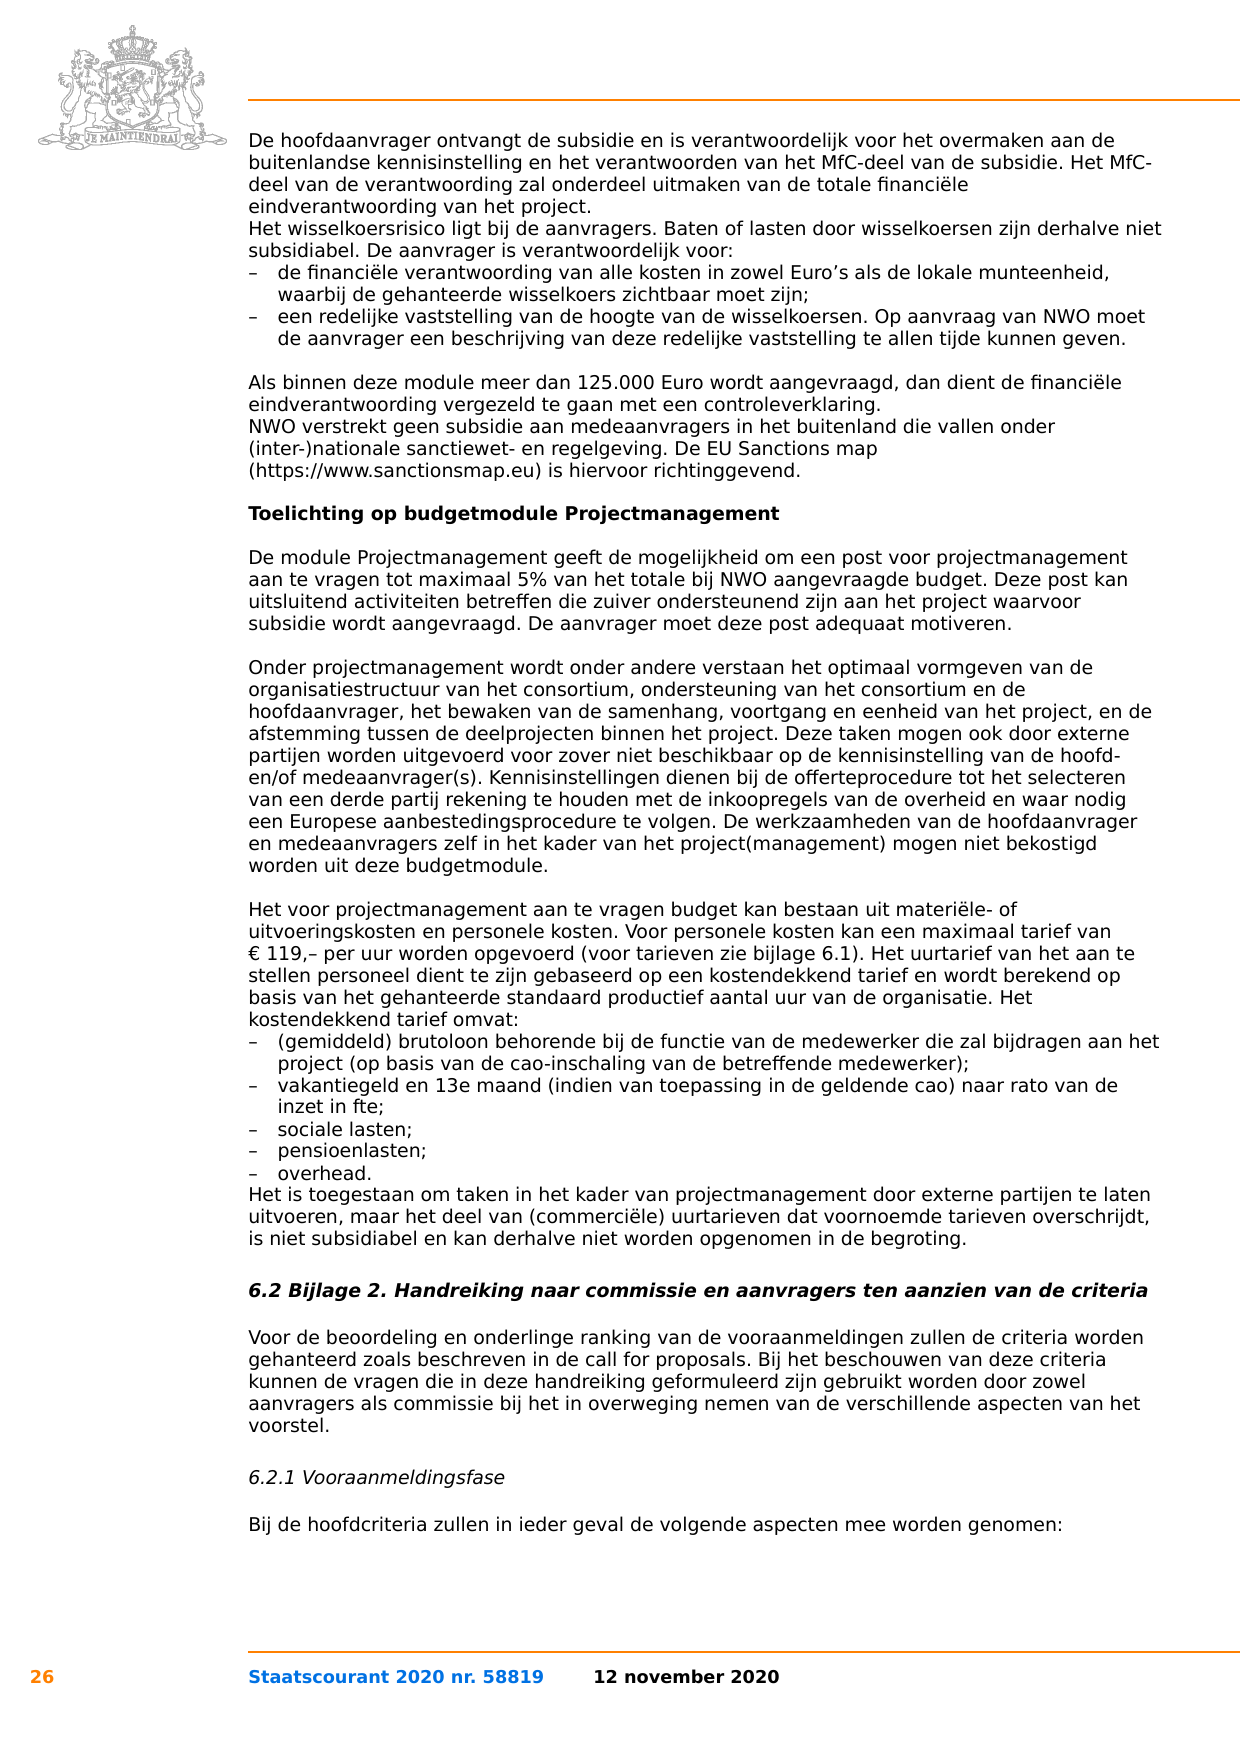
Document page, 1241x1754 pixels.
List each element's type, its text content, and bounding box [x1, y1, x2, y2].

text NWO verstrekt geen subsidie aan medeaanvragers in het buitenland die vallen onder (inter-)nationale sanctiewet- en regelgeving. De EU Sanctions map (https://www.sanctionsmap.eu) is hiervoor richtinggevend. [248, 416, 1163, 481]
text – overhead. [248, 1162, 1163, 1184]
text Bij de hoofdcriteria zullen in ieder geval de volgende aspecten mee worden genomen: [248, 1514, 1163, 1536]
text Als binnen deze module meer dan 125.000 Euro wordt aangevraagd, dan dient de financiële eindverantwoording vergezeld te gaan met een controleverklaring. [248, 372, 1163, 416]
text Onder projectmanagement wordt onder andere verstaan het optimaal vormgeven van de organisatiestructuur van het consortium, ondersteuning van het consortium en de hoofdaanvrager, het bewaken van de samenhang, voortgang en eenheid van het project, en de afstemming tussen de deelprojecten binnen het project. Deze taken mogen ook door externe partijen worden uitgevoerd voor zover niet beschikbaar op de kennisinstelling van de hoofd- en/of medeaanvrager(s). Kennisinstellingen dienen bij de offerteprocedure tot het selecteren van een derde partij rekening te houden met de inkoopregels van de overheid en waar nodig een Europese aanbestedingsprocedure te volgen. De werkzaamheden van de hoofdaanvrager en medeaanvragers zelf in het kader van het project(management) mogen niet bekostigd worden uit deze budgetmodule. [248, 657, 1163, 877]
text De hoofdaanvrager ontvangt de subsidie en is verantwoordelijk voor het overmaken aan de buitenlandse kennisinstelling en het verantwoorden van het MfC-deel van de subsidie. Het MfC-deel van de verantwoording zal onderdeel uitmaken van de totale financiële eindverantwoording van het project. [248, 130, 1163, 218]
text De module Projectmanagement geeft de mogelijkheid om een post voor projectmanagement aan te vragen tot maximaal 5% van het totale bij NWO aangevraagde budget. Deze post kan uitsluitend activiteiten betreffen die zuiver ondersteunend zijn aan het project waarvoor subsidie wordt aangevraagd. De aanvrager moet deze post adequaat motiveren. [248, 547, 1163, 635]
text – (gemiddeld) brutoloon behorende bij de functie van de medewerker die zal bijdragen aan het project (op basis van de cao-inschaling van de betreffende medewerker); [248, 1031, 1163, 1074]
text Het voor projectmanagement aan te vragen budget kan bestaan uit materiële- of uitvoeringskosten en personele kosten. Voor personele kosten kan een maximaal tarief van € 119,– per uur worden opgevoerd (voor tarieven zie bijlage 6.1). Het uurtarief van het aan te stellen personeel dient te zijn gebaseerd op een kostendekkend tarief en wordt berekend op basis van het gehanteerde standaard productief aantal uur van de organisatie. Het kostendekkend tarief omvat: [248, 899, 1163, 1031]
text Voor de beoordeling en onderlinge ranking van de vooraanmeldingen zullen de criteria worden gehanteerd zoals beschreven in de call for proposals. Bij het beschouwen van deze criteria kunnen de vragen die in deze handreiking geformuleerd zijn gebruikt worden door zowel aanvragers als commissie bij het in overweging nemen van de verschillende aspecten van het voorstel. [248, 1327, 1163, 1437]
text – een redelijke vaststelling van de hoogte van de wisselkoersen. Op aanvraag van NWO moet de aanvrager een beschrijving van deze redelijke vaststelling te allen tijde kunnen geven. [248, 306, 1163, 350]
text – vakantiegeld en 13e maand (indien van toepassing in de geldende cao) naar rato van de inzet in fte; [248, 1074, 1163, 1118]
text – sociale lasten; [248, 1118, 1163, 1140]
subtitle 6.2 Bijlage 2. Handreiking naar commissie en aanvragers ten aanzien van de criteria [248, 1280, 1163, 1302]
text Het wisselkoersrisico ligt bij de aanvragers. Baten of lasten door wisselkoersen zijn derhalve niet subsidiabel. De aanvrager is verantwoordelijk voor: [248, 218, 1163, 262]
subtitle 6.2.1 Vooraanmeldingsfase [248, 1467, 1163, 1489]
text – de financiële verantwoording van alle kosten in zowel Euro’s als de lokale munteenheid, waarbij de gehanteerde wisselkoers zichtbaar moet zijn; [248, 262, 1163, 306]
text – pensioenlasten; [248, 1140, 1163, 1162]
picture [38, 25, 227, 150]
subtitle Toelichting op budgetmodule Projectmanagement [248, 503, 1163, 525]
text Het is toegestaan om taken in het kader van projectmanagement door externe partijen te laten uitvoeren, maar het deel van (commerciële) uurtarieven dat voornoemde tarieven overschrijdt, is niet subsidiabel en kan derhalve niet worden opgenomen in de begroting. [248, 1184, 1163, 1250]
